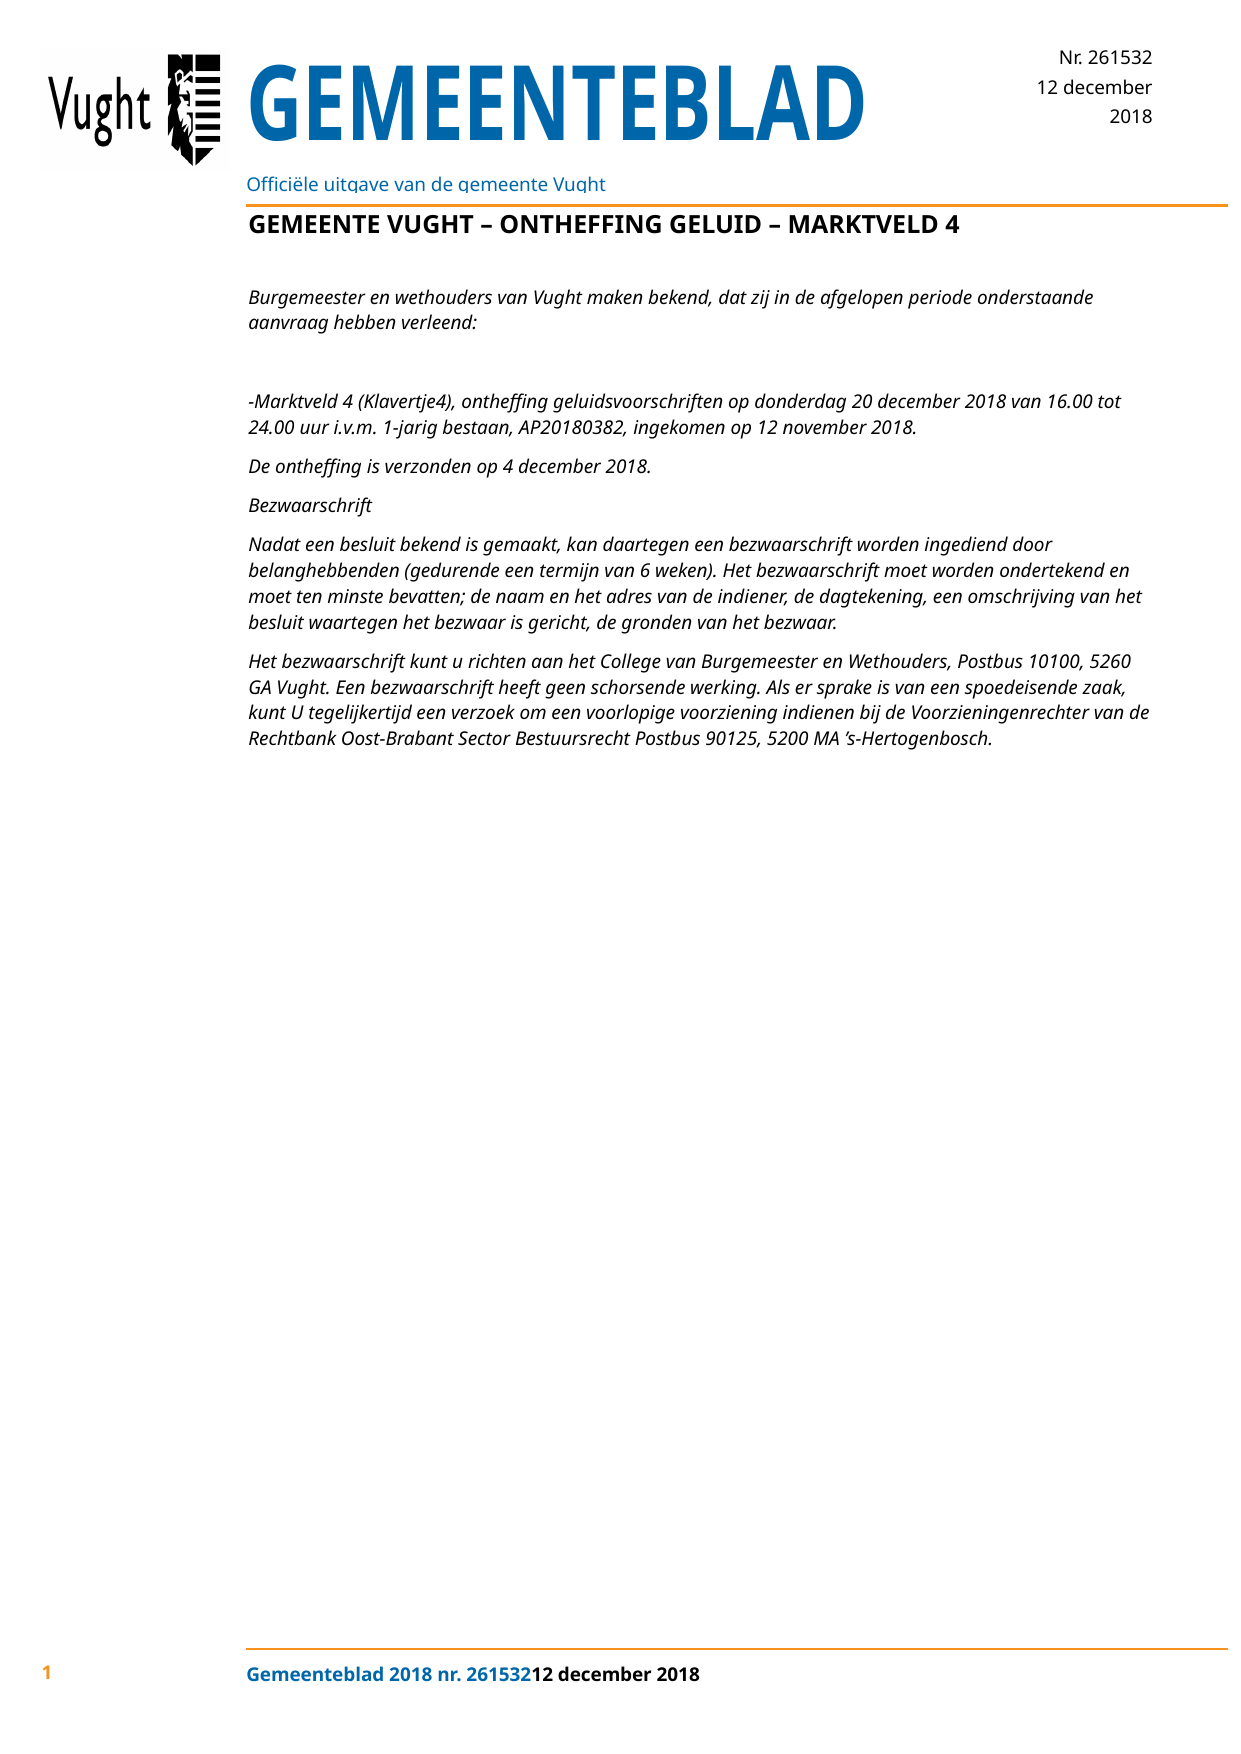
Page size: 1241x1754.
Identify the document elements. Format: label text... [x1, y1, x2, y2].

picture [41, 47, 231, 172]
text De ontheffing is verzonden op 4 december 2018. [248, 453, 1152, 479]
text Burgemeester en wethouders van Vught maken bekend, dat zij in de afgelopen periode onderstaande aanvraag hebben verleend: [248, 284, 1152, 335]
text GEMEENTE VUGHT – ONTHEFFING GELUID – MARKTVELD 4 [248, 207, 1152, 241]
text Nadat een besluit bekend is gemaakt, kan daartegen een bezwaarschrift worden ingediend door belanghebbenden (gedurende een termijn van 6 weken). Het bezwaarschrift moet worden ondertekend en moet ten minste bevatten; de naam en het adres van de indiener, de dagtekening, een omschrijving van het besluit waartegen het bezwaar is gericht, de gronden van het bezwaar. [248, 532, 1152, 634]
text Het bezwaarschrift kunt u richten aan het College van Burgemeester en Wethouders, Postbus 10100, 5260 GA Vught. Een bezwaarschrift heeft geen schorsende werking. Als er sprake is van een spoedeisende zaak, kunt U tegelijkertijd een verzoek om een voorlopige voorziening indienen bij de Voorzieningenrechter van de Rechtbank Oost-Brabant Sector Bestuursrecht Postbus 90125, 5200 MA ’s-Hertogenbosch. [248, 648, 1152, 751]
text -Marktveld 4 (Klavertje4), ontheffing geluidsvoorschriften op donderdag 20 december 2018 van 16.00 tot 24.00 uur i.v.m. 1-jarig bestaan, AP20180382, ingekomen op 12 november 2018. [248, 388, 1152, 439]
text Bezwaarschrift [248, 492, 1152, 518]
